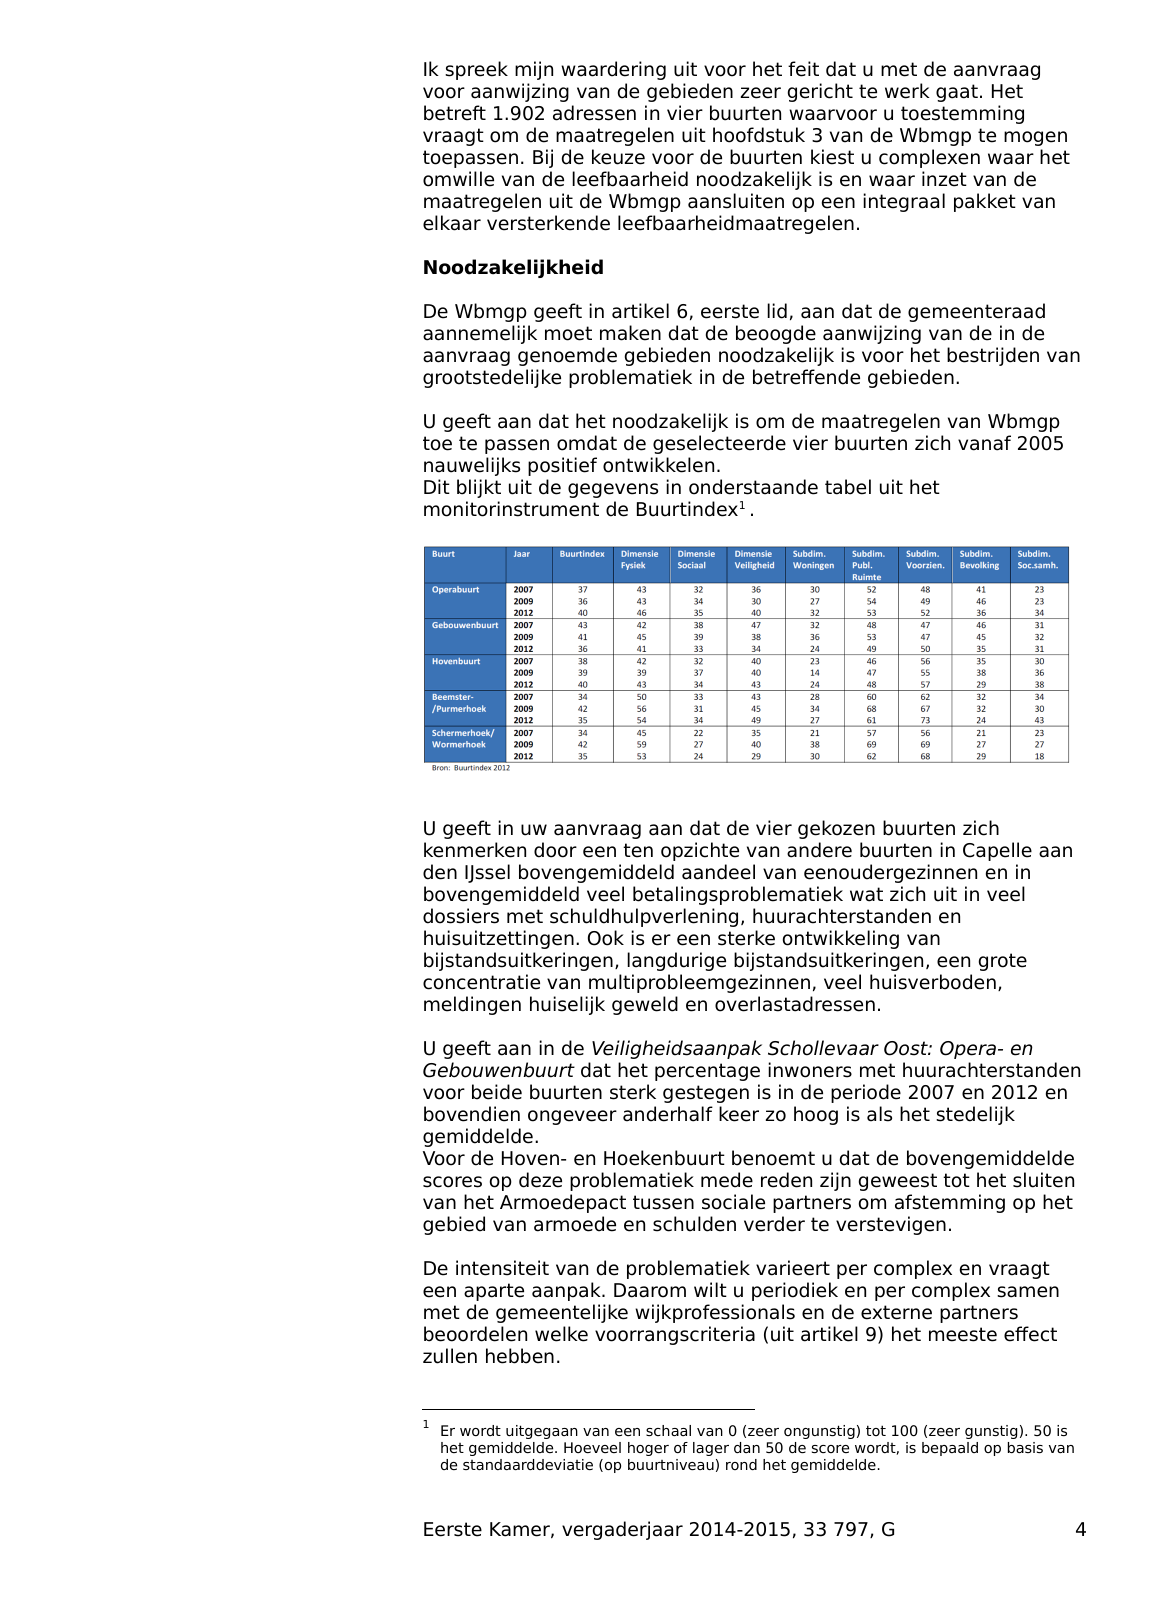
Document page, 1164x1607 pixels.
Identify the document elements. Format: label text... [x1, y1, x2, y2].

text Er wordt uitgegaan van een schaal van 0 (zeer ongunstig) tot 100 (zeer gunstig). 50 is het gemiddelde. Hoeveel hoger of lager dan 50 de score wordt, is bepaald op basis van de standaarddeviatie (op buurtniveau) rond het gemiddelde. [422, 1418, 1087, 1474]
text Voor de Hoven- en Hoekenbuurt benoemt u dat de bovengemiddelde scores op deze problematiek mede reden zijn geweest tot het sluiten van het Armoedepact tussen sociale partners om afstemming op het gebied van armoede en schulden verder te verstevigen. [422, 1148, 1087, 1236]
subtitle Noodzakelijkheid [422, 257, 1087, 279]
text U geeft in uw aanvraag aan dat de vier gekozen buurten zich kenmerken door een ten opzichte van andere buurten in Capelle aan den IJssel bovengemiddeld aandeel van eenoudergezinnen en in bovengemiddeld veel betalingsproblematiek wat zich uit in veel dossiers met schuldhulpverlening, huurachterstanden en huisuitzettingen. Ook is er een sterke ontwikkeling van bijstandsuitkeringen, langdurige bijstandsuitkeringen, een grote concentratie van multiprobleemgezinnen, veel huisverboden, meldingen huiselijk geweld en overlastadressen. [422, 818, 1087, 1016]
text U geeft aan in de Veiligheidsaanpak Schollevaar Oost: Opera- en Gebouwenbuurt dat het percentage inwoners met huurachterstanden voor beide buurten sterk gestegen is in de periode 2007 en 2012 en bovendien ongeveer anderhalf keer zo hoog is als het stedelijk gemiddelde. [422, 1038, 1087, 1148]
text Ik spreek mijn waardering uit voor het feit dat u met de aanvraag voor aanwijzing van de gebieden zeer gericht te werk gaat. Het betreft 1.902 adressen in vier buurten waarvoor u toestemming vraagt om de maatregelen uit hoofdstuk 3 van de Wbmgp te mogen toepassen. Bij de keuze voor de buurten kiest u complexen waar het omwille van de leefbaarheid noodzakelijk is en waar inzet van de maatregelen uit de Wbmgp aansluiten op een integraal pakket van elkaar versterkende leefbaarheidmaatregelen. [422, 59, 1087, 235]
text De intensiteit van de problematiek varieert per complex en vraagt een aparte aanpak. Daarom wilt u periodiek en per complex samen met de gemeentelijke wijkprofessionals en de externe partners beoordelen welke voorrangscriteria (uit artikel 9) het meeste effect zullen hebben. [422, 1258, 1087, 1368]
text U geeft aan dat het noodzakelijk is om de maatregelen van Wbmgp toe te passen omdat de geselecteerde vier buurten zich vanaf 2005 nauwelijks positief ontwikkelen. [422, 411, 1087, 477]
text De Wbmgp geeft in artikel 6, eerste lid, aan dat de gemeenteraad aannemelijk moet maken dat de beoogde aanwijzing van de in de aanvraag genoemde gebieden noodzakelijk is voor het bestrijden van grootstedelijke problematiek in de betreffende gebieden. [422, 301, 1087, 389]
text Dit blijkt uit de gegevens in onderstaande tabel uit het monitorinstrument de Buurtindex. [422, 477, 1087, 521]
picture [422, 543, 1072, 774]
